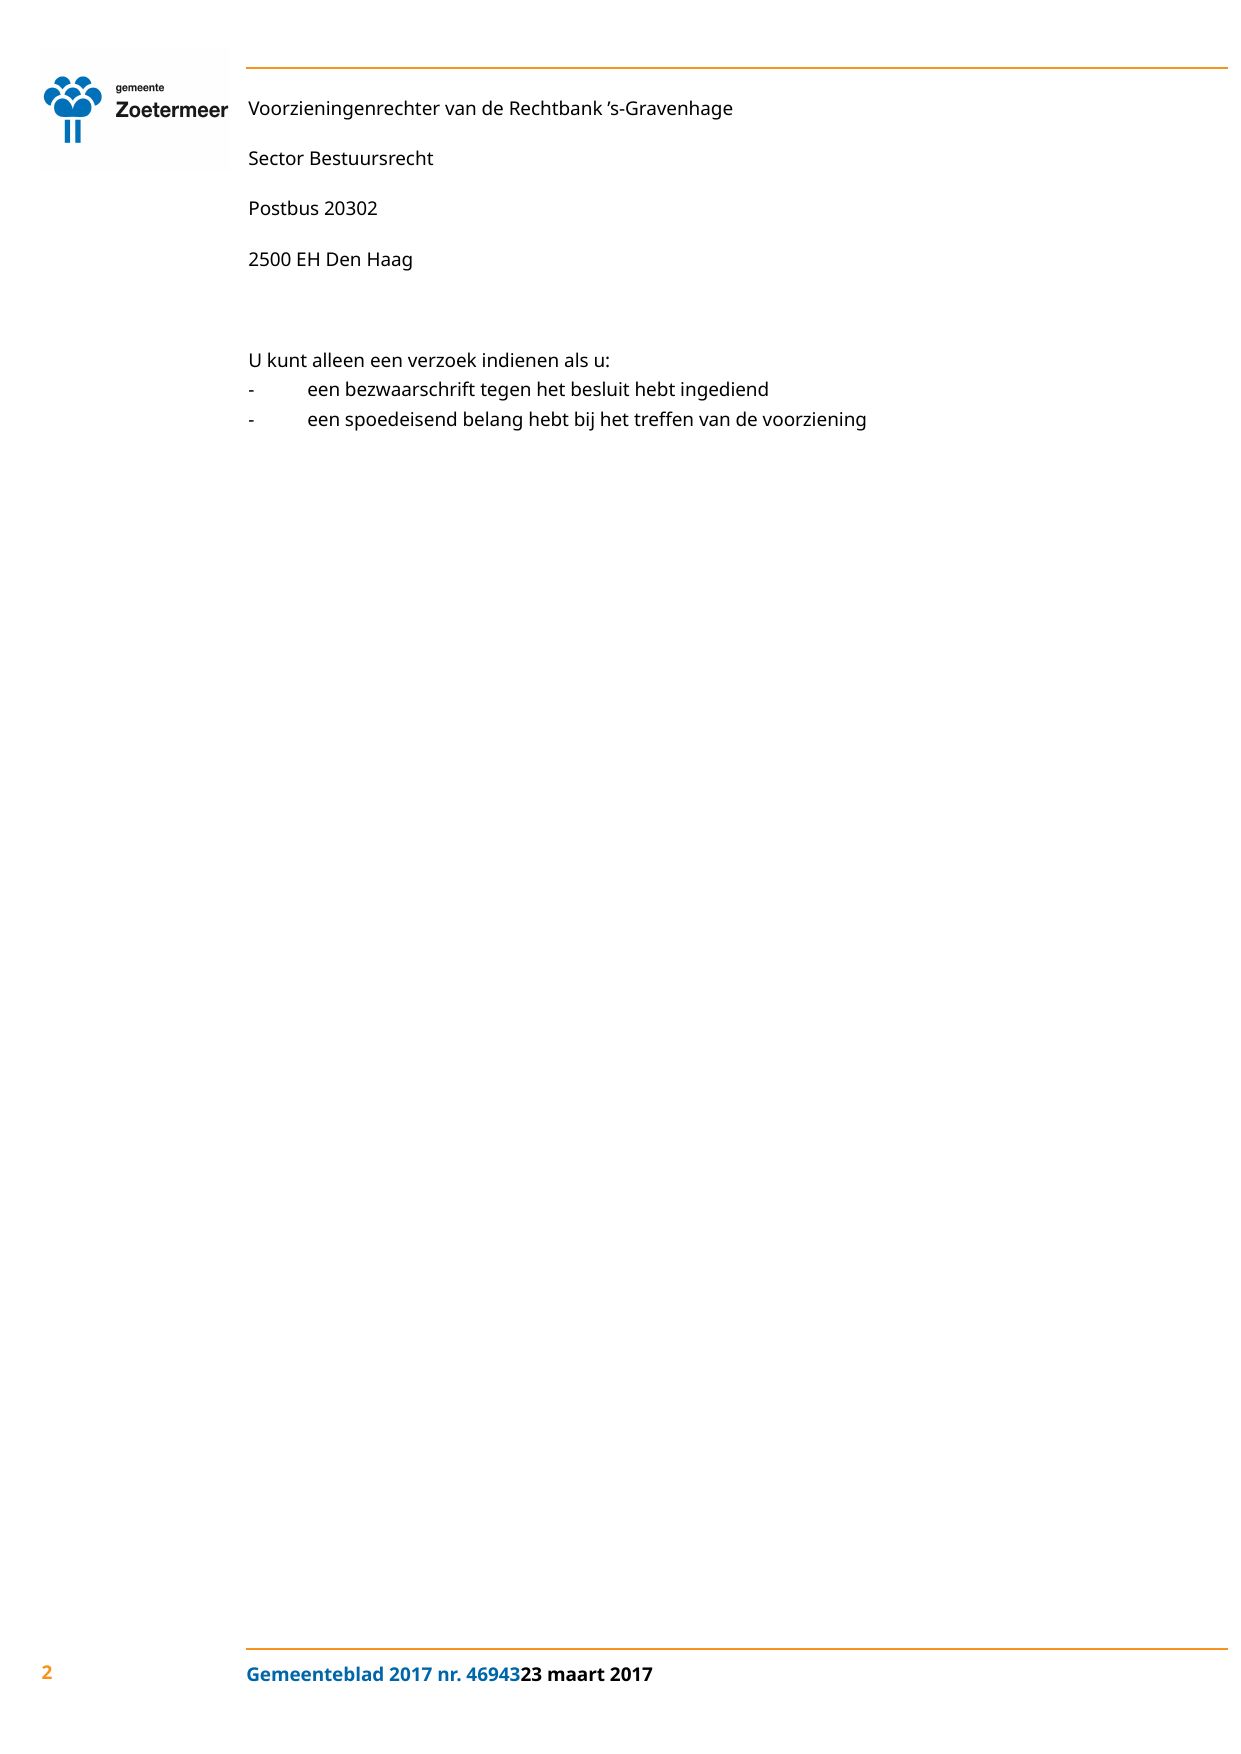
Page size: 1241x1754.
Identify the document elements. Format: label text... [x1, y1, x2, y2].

text U kunt alleen een verzoek indienen als u: [248, 347, 1152, 373]
text Voorzieningenrechter van de Rechtbank ’s-Gravenhage [248, 95, 1152, 121]
picture [41, 47, 231, 172]
list een spoedeisend belang hebt bij het treffen van de voorziening [248, 406, 1152, 432]
list een bezwaarschrift tegen het besluit hebt ingediend [248, 376, 1152, 402]
text Sector Bestuursrecht [248, 145, 1152, 171]
text Postbus 20302 [248, 196, 1152, 221]
text 2500 EH Den Haag [248, 246, 1152, 272]
